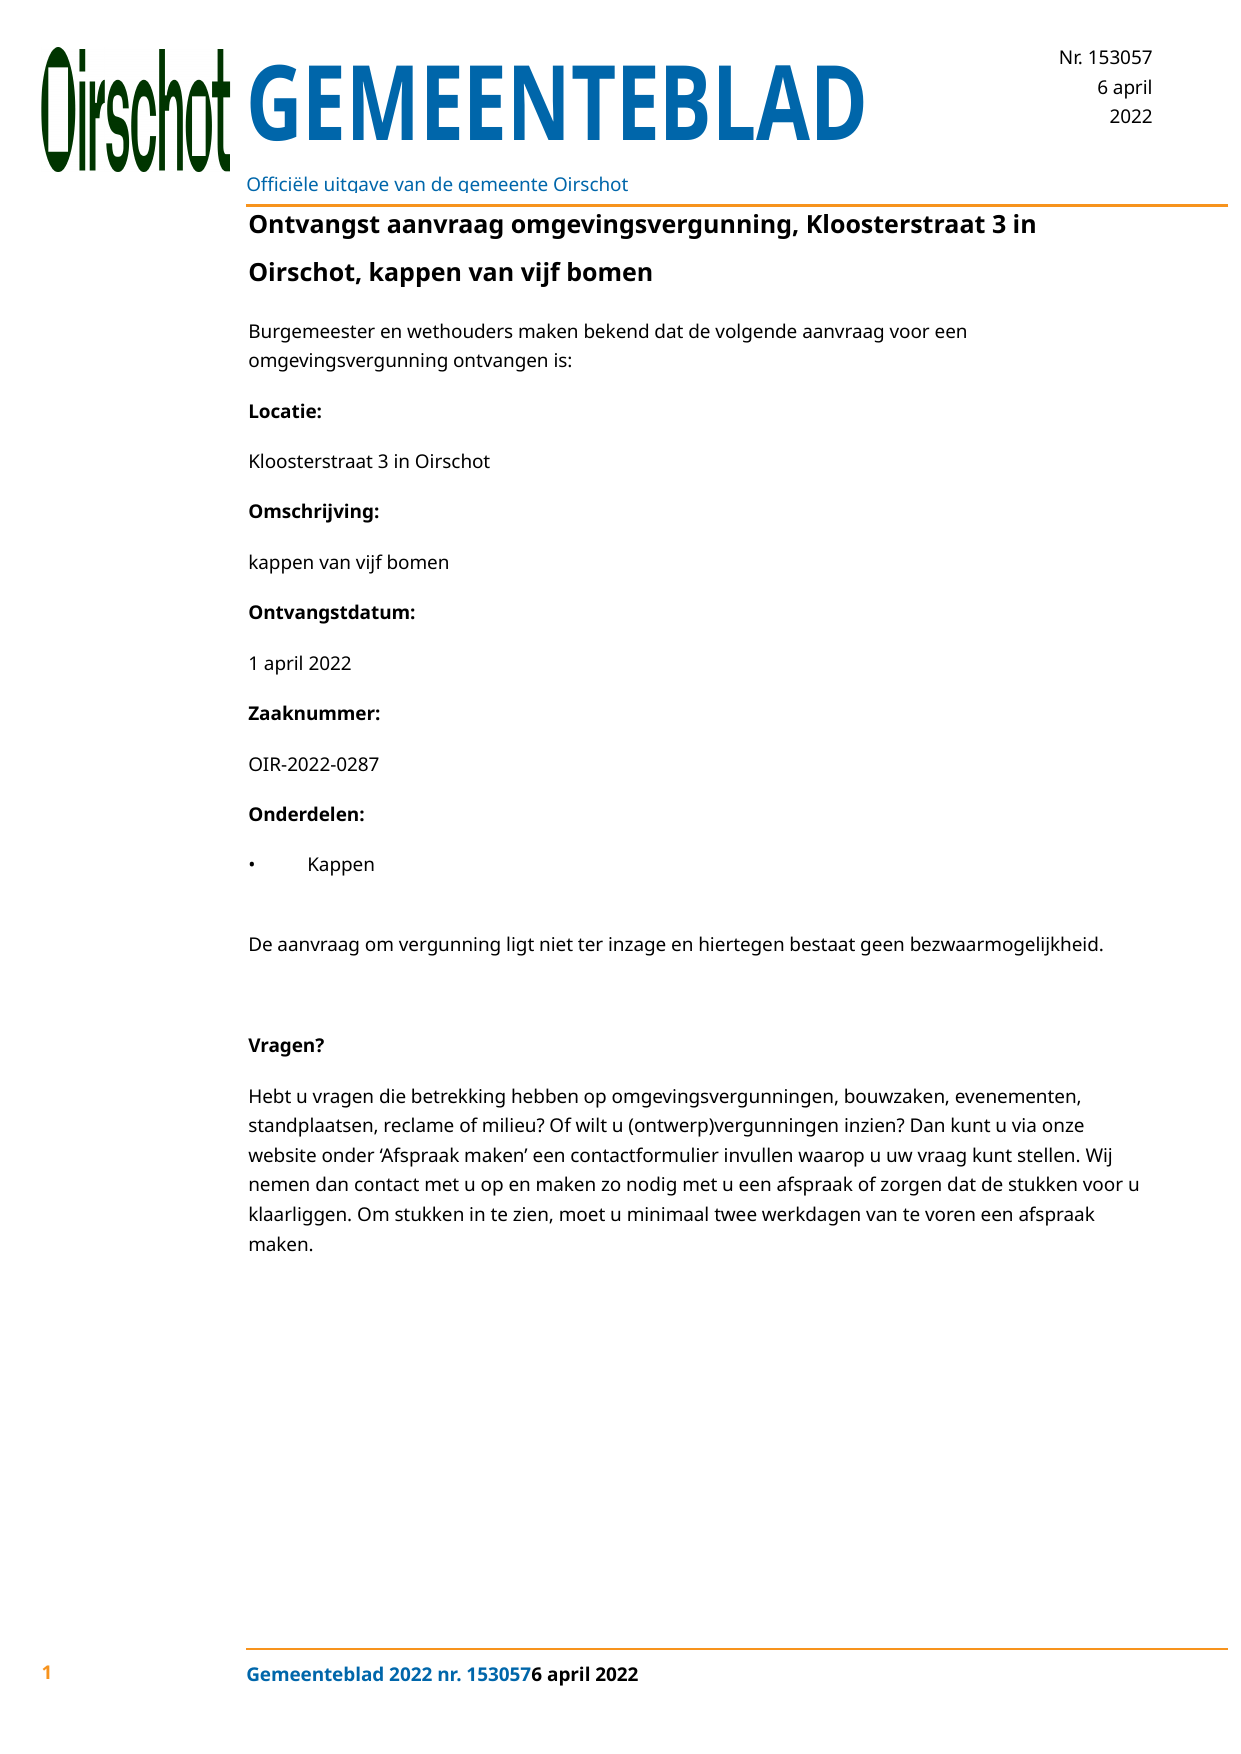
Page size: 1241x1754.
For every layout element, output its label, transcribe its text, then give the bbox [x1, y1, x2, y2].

text Ontvangst aanvraag omgevingsvergunning, Kloosterstraat 3 in Oirschot, kappen van vijf bomen [248, 207, 1152, 288]
text Burgemeester en wethouders maken bekend dat de volgende aanvraag voor een omgevingsvergunning ontvangen is: [248, 318, 1152, 373]
text Zaaknummer: [248, 700, 1152, 726]
text Kloosterstraat 3 in Oirschot [248, 448, 1152, 474]
text De aanvraag om vergunning ligt niet ter inzage en hiertegen bestaat geen bezwaarmogelijkheid. [248, 932, 1152, 957]
text Locatie: [248, 398, 1152, 424]
list Kappen [248, 852, 1152, 877]
text kappen van vijf bomen [248, 549, 1152, 575]
text Omschrijving: [248, 499, 1152, 524]
text OIR-2022-0287 [248, 751, 1152, 777]
text 1 april 2022 [248, 650, 1152, 676]
picture [41, 47, 231, 172]
text Vragen? [248, 1032, 1152, 1058]
text Ontvangstdatum: [248, 599, 1152, 625]
text Onderdelen: [248, 801, 1152, 827]
text Hebt u vragen die betrekking hebben op omgevingsvergunningen, bouwzaken, evenementen, standplaatsen, reclame of milieu? Of wilt u (ontwerp)vergunningen inzien? Dan kunt u via onze website onder ‘Afspraak maken’ een contactformulier invullen waarop u uw vraag kunt stellen. Wij nemen dan contact met u op en maken zo nodig met u een afspraak of zorgen dat de stukken voor u klaarliggen. Om stukken in te zien, moet u minimaal twee werkdagen van te voren een afspraak maken. [248, 1083, 1152, 1257]
